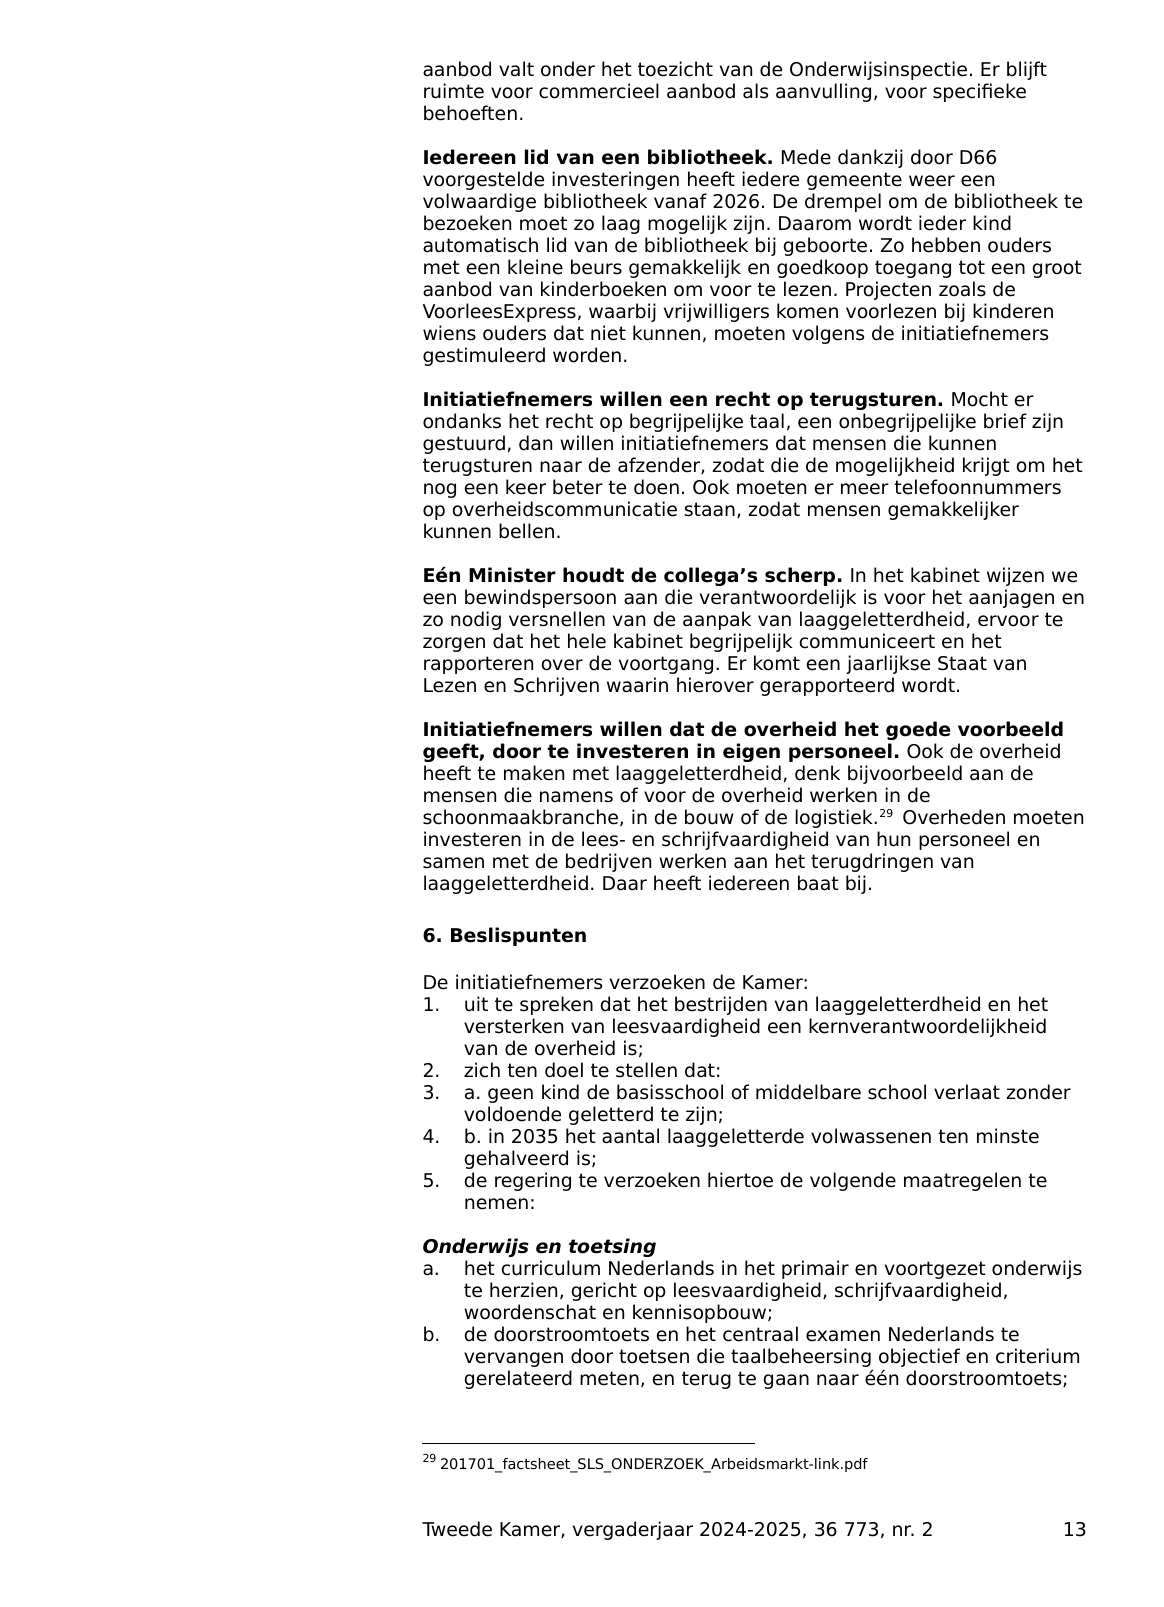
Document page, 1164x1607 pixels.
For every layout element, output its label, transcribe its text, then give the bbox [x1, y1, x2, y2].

text b. de doorstroomtoets en het centraal examen Nederlands te vervangen door toetsen die taalbeheersing objectief en criterium gerelateerd meten, en terug te gaan naar één doorstroomtoets; [422, 1324, 1087, 1390]
text aanbod valt onder het toezicht van de Onderwijsinspectie. Er blijft ruimte voor commercieel aanbod als aanvulling, voor specifieke behoeften. [422, 59, 1087, 125]
subtitle 6. Beslispunten [422, 925, 1087, 947]
text 2. zich ten doel te stellen dat: [422, 1060, 1087, 1082]
text De initiatiefnemers verzoeken de Kamer: [422, 972, 1087, 994]
text a. het curriculum Nederlands in het primair en voortgezet onderwijs te herzien, gericht op leesvaardigheid, schrijfvaardigheid, woordenschat en kennisopbouw; [422, 1258, 1087, 1324]
text Onderwijs en toetsing [422, 1236, 1087, 1258]
text Initiatiefnemers willen dat de overheid het goede voorbeeld geeft, door te investeren in eigen personeel. Ook de overheid heeft te maken met laaggeletterdheid, denk bijvoorbeeld aan de mensen die namens of voor de overheid werken in de schoonmaakbranche, in de bouw of de logistiek. Overheden moeten investeren in de lees- en schrijfvaardigheid van hun personeel en samen met de bedrijven werken aan het terugdringen van laaggeletterdheid. Daar heeft iedereen baat bij. [422, 719, 1087, 895]
text 1. uit te spreken dat het bestrijden van laaggeletterdheid en het versterken van leesvaardigheid een kernverantwoordelijkheid van de overheid is; [422, 994, 1087, 1060]
text Iedereen lid van een bibliotheek. Mede dankzij door D66 voorgestelde investeringen heeft iedere gemeente weer een volwaardige bibliotheek vanaf 2026. De drempel om de bibliotheek te bezoeken moet zo laag mogelijk zijn. Daarom wordt ieder kind automatisch lid van de bibliotheek bij geboorte. Zo hebben ouders met een kleine beurs gemakkelijk en goedkoop toegang tot een groot aanbod van kinderboeken om voor te lezen. Projecten zoals de VoorleesExpress, waarbij vrijwilligers komen voorlezen bij kinderen wiens ouders dat niet kunnen, moeten volgens de initiatiefnemers gestimuleerd worden. [422, 147, 1087, 367]
text 5. de regering te verzoeken hiertoe de volgende maatregelen te nemen: [422, 1170, 1087, 1214]
text Eén Minister houdt de collega’s scherp. In het kabinet wijzen we een bewindspersoon aan die verantwoordelijk is voor het aanjagen en zo nodig versnellen van de aanpak van laaggeletterdheid, ervoor te zorgen dat het hele kabinet begrijpelijk communiceert en het rapporteren over de voortgang. Er komt een jaarlijkse Staat van Lezen en Schrijven waarin hierover gerapporteerd wordt. [422, 565, 1087, 697]
text 3. a. geen kind de basisschool of middelbare school verlaat zonder voldoende geletterd te zijn; [422, 1082, 1087, 1126]
text 4. b. in 2035 het aantal laaggeletterde volwassenen ten minste gehalveerd is; [422, 1126, 1087, 1170]
text Initiatiefnemers willen een recht op terugsturen. Mocht er ondanks het recht op begrijpelijke taal, een onbegrijpelijke brief zijn gestuurd, dan willen initiatiefnemers dat mensen die kunnen terugsturen naar de afzender, zodat die de mogelijkheid krijgt om het nog een keer beter te doen. Ook moeten er meer telefoonnummers op overheidscommunicatie staan, zodat mensen gemakkelijker kunnen bellen. [422, 389, 1087, 543]
text 201701_factsheet_SLS_ONDERZOEK_Arbeidsmarkt-link.pdf [422, 1452, 1087, 1474]
